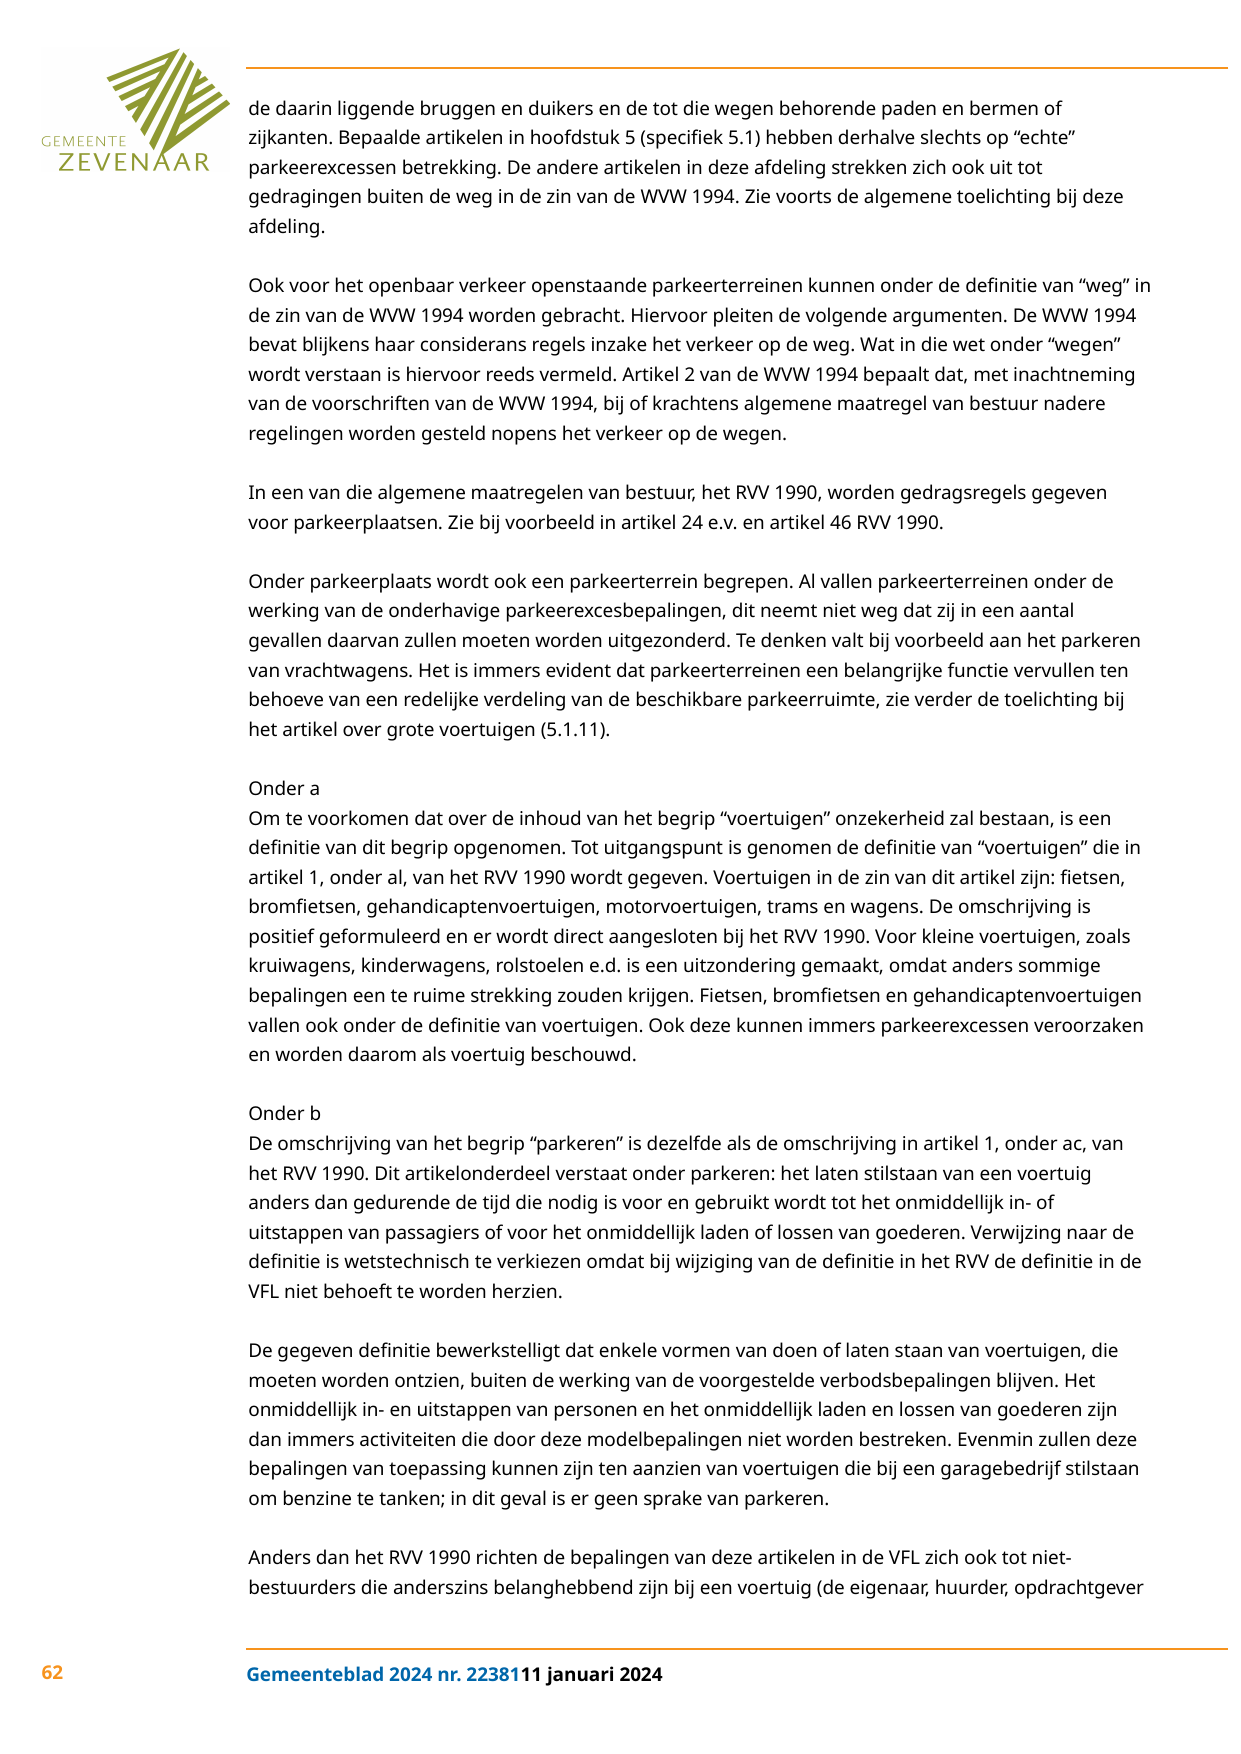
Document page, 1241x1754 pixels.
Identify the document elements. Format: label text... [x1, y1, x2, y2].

picture [41, 47, 231, 172]
text Onder parkeerplaats wordt ook een parkeerterrein begrepen. Al vallen parkeerterreinen onder de werking van de onderhavige parkeerexcesbepalingen, dit neemt niet weg dat zij in een aantal gevallen daarvan zullen moeten worden uitgezonderd. Te denken valt bij voorbeeld aan het parkeren van vrachtwagens. Het is immers evident dat parkeerterreinen een belangrijke functie vervullen ten behoeve van een redelijke verdeling van de beschikbare parkeerruimte, zie verder de toelichting bij het artikel over grote voertuigen (5.1.11). [248, 568, 1152, 742]
text de daarin liggende bruggen en duikers en de tot die wegen behorende paden en bermen of zijkanten. Bepaalde artikelen in hoofdstuk 5 (specifiek 5.1) hebben derhalve slechts op “echte” parkeerexcessen betrekking. De andere artikelen in deze afdeling strekken zich ook uit tot gedragingen buiten de weg in de zin van de WVW 1994. Zie voorts de algemene toelichting bij deze afdeling. [248, 95, 1152, 239]
text De omschrijving van het begrip “parkeren” is dezelfde als de omschrijving in artikel 1, onder ac, van het RVV 1990. Dit artikelonderdeel verstaat onder parkeren: het laten stilstaan van een voertuig anders dan gedurende de tijd die nodig is voor en gebruikt wordt tot het onmiddellijk in- of uitstappen van passagiers of voor het onmiddellijk laden of lossen van goederen. Verwijzing naar de definitie is wetstechnisch te verkiezen omdat bij wijziging van de definitie in het RVV de definitie in de VFL niet behoeft te worden herzien. [248, 1130, 1152, 1304]
text Anders dan het RVV 1990 richten de bepalingen van deze artikelen in de VFL zich ook tot niet-bestuurders die anderszins belanghebbend zijn bij een voertuig (de eigenaar, huurder, opdrachtgever [248, 1544, 1152, 1600]
text Om te voorkomen dat over de inhoud van het begrip “voertuigen” onzekerheid zal bestaan, is een definitie van dit begrip opgenomen. Tot uitgangspunt is genomen de definitie van “voertuigen” die in artikel 1, onder al, van het RVV 1990 wordt gegeven. Voertuigen in de zin van dit artikel zijn: fietsen, bromfietsen, gehandicaptenvoertuigen, motorvoertuigen, trams en wagens. De omschrijving is positief geformuleerd en er wordt direct aangesloten bij het RVV 1990. Voor kleine voertuigen, zoals kruiwagens, kinderwagens, rolstoelen e.d. is een uitzondering gemaakt, omdat anders sommige bepalingen een te ruime strekking zouden krijgen. Fietsen, bromfietsen en gehandicaptenvoertuigen vallen ook onder de definitie van voertuigen. Ook deze kunnen immers parkeerexcessen veroorzaken en worden daarom als voertuig beschouwd. [248, 805, 1152, 1067]
text Onder a [248, 775, 1152, 801]
text Onder b [248, 1101, 1152, 1126]
text Ook voor het openbaar verkeer openstaande parkeerterreinen kunnen onder de definitie van “weg” in de zin van de WVW 1994 worden gebracht. Hiervoor pleiten de volgende argumenten. De WVW 1994 bevat blijkens haar considerans regels inzake het verkeer op de weg. Wat in die wet onder “wegen” wordt verstaan is hiervoor reeds vermeld. Artikel 2 van de WVW 1994 bepaalt dat, met inachtneming van de voorschriften van de WVW 1994, bij of krachtens algemene maatregel van bestuur nadere regelingen worden gesteld nopens het verkeer op de wegen. [248, 272, 1152, 446]
text In een van die algemene maatregelen van bestuur, het RVV 1990, worden gedragsregels gegeven voor parkeerplaatsen. Zie bij voorbeeld in artikel 24 e.v. en artikel 46 RVV 1990. [248, 479, 1152, 535]
text De gegeven definitie bewerkstelligt dat enkele vormen van doen of laten staan van voertuigen, die moeten worden ontzien, buiten de werking van de voorgestelde verbodsbepalingen blijven. Het onmiddellijk in- en uitstappen van personen en het onmiddellijk laden en lossen van goederen zijn dan immers activiteiten die door deze modelbepalingen niet worden bestreken. Evenmin zullen deze bepalingen van toepassing kunnen zijn ten aanzien van voertuigen die bij een garagebedrijf stilstaan om benzine te tanken; in dit geval is er geen sprake van parkeren. [248, 1337, 1152, 1511]
